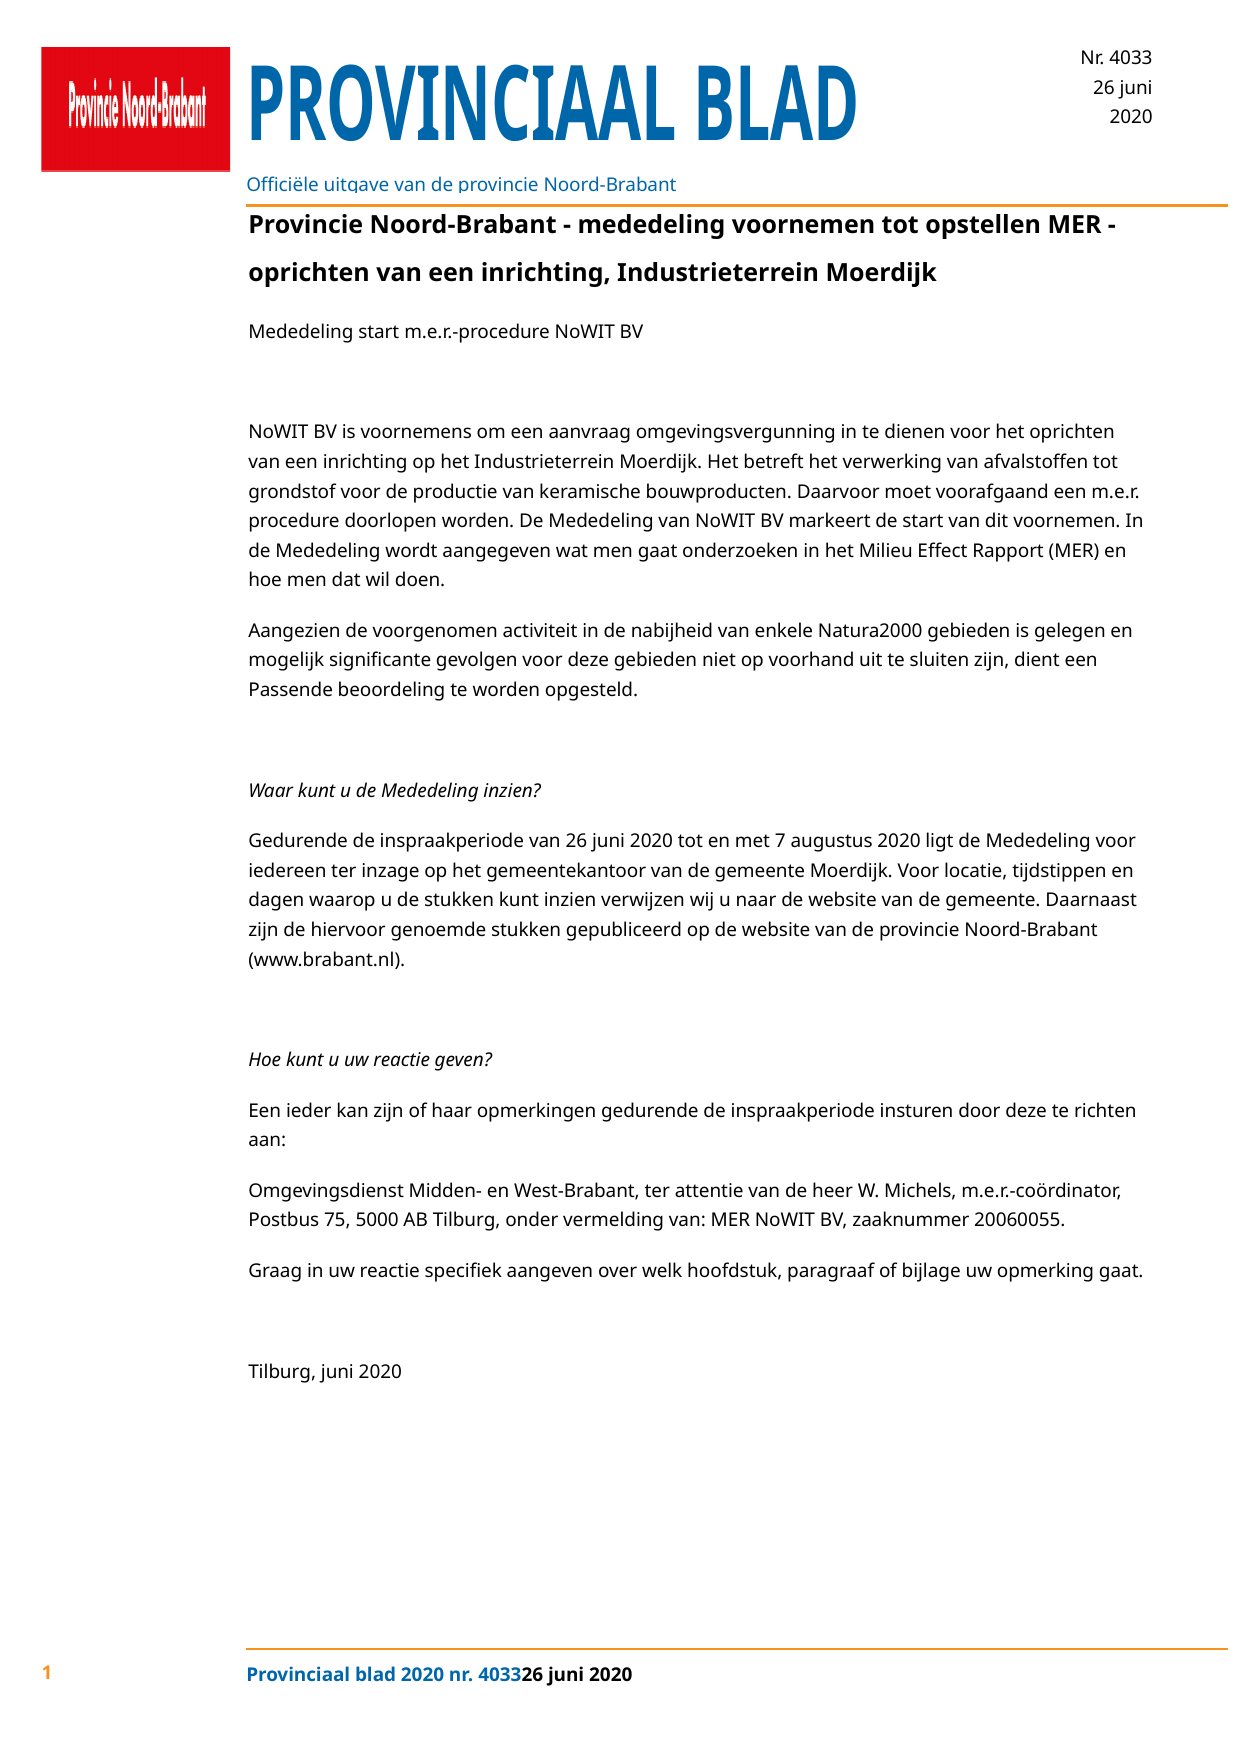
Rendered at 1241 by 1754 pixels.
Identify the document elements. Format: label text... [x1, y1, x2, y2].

text Een ieder kan zijn of haar opmerkingen gedurende de inspraakperiode insturen door deze te richten aan: [248, 1097, 1152, 1152]
text NoWIT BV is voornemens om een aanvraag omgevingsvergunning in te dienen voor het oprichten van een inrichting op het Industrieterrein Moerdijk. Het betreft het verwerking van afvalstoffen tot grondstof voor de productie van keramische bouwproducten. Daarvoor moet voorafgaand een m.e.r. procedure doorlopen worden. De Mededeling van NoWIT BV markeert de start van dit voornemen. In de Mededeling wordt aangegeven wat men gaat onderzoeken in het Milieu Effect Rapport (MER) en hoe men dat wil doen. [248, 419, 1152, 592]
text Omgevingsdienst Midden- en West-Brabant, ter attentie van de heer W. Michels, m.e.r.-coördinator, Postbus 75, 5000 AB Tilburg, onder vermelding van: MER NoWIT BV, zaaknummer 20060055. [248, 1177, 1152, 1232]
text Waar kunt u de Mededeling inzien? [248, 777, 1152, 803]
text Mededeling start m.e.r.-procedure NoWIT BV [248, 318, 1152, 344]
picture [41, 47, 231, 172]
text Gedurende de inspraakperiode van 26 juni 2020 tot en met 7 augustus 2020 ligt de Mededeling voor iedereen ter inzage op het gemeentekantoor van de gemeente Moerdijk. Voor locatie, tijdstippen en dagen waarop u de stukken kunt inzien verwijzen wij u naar de website van de gemeente. Daarnaast zijn de hiervoor genoemde stukken gepubliceerd op de website van de provincie Noord-Brabant (www.brabant.nl). [248, 827, 1152, 972]
text Provincie Noord-Brabant - mededeling voornemen tot opstellen MER - oprichten van een inrichting, Industrieterrein Moerdijk [248, 207, 1152, 288]
text Graag in uw reactie specifiek aangeven over welk hoofdstuk, paragraaf of bijlage uw opmerking gaat. [248, 1257, 1152, 1283]
text Hoe kunt u uw reactie geven? [248, 1047, 1152, 1072]
text Aangezien de voorgenomen activiteit in de nabijheid van enkele Natura2000 gebieden is gelegen en mogelijk significante gevolgen voor deze gebieden niet op voorhand uit te sluiten zijn, dient een Passende beoordeling te worden opgesteld. [248, 617, 1152, 702]
text Tilburg, juni 2020 [248, 1358, 1152, 1384]
